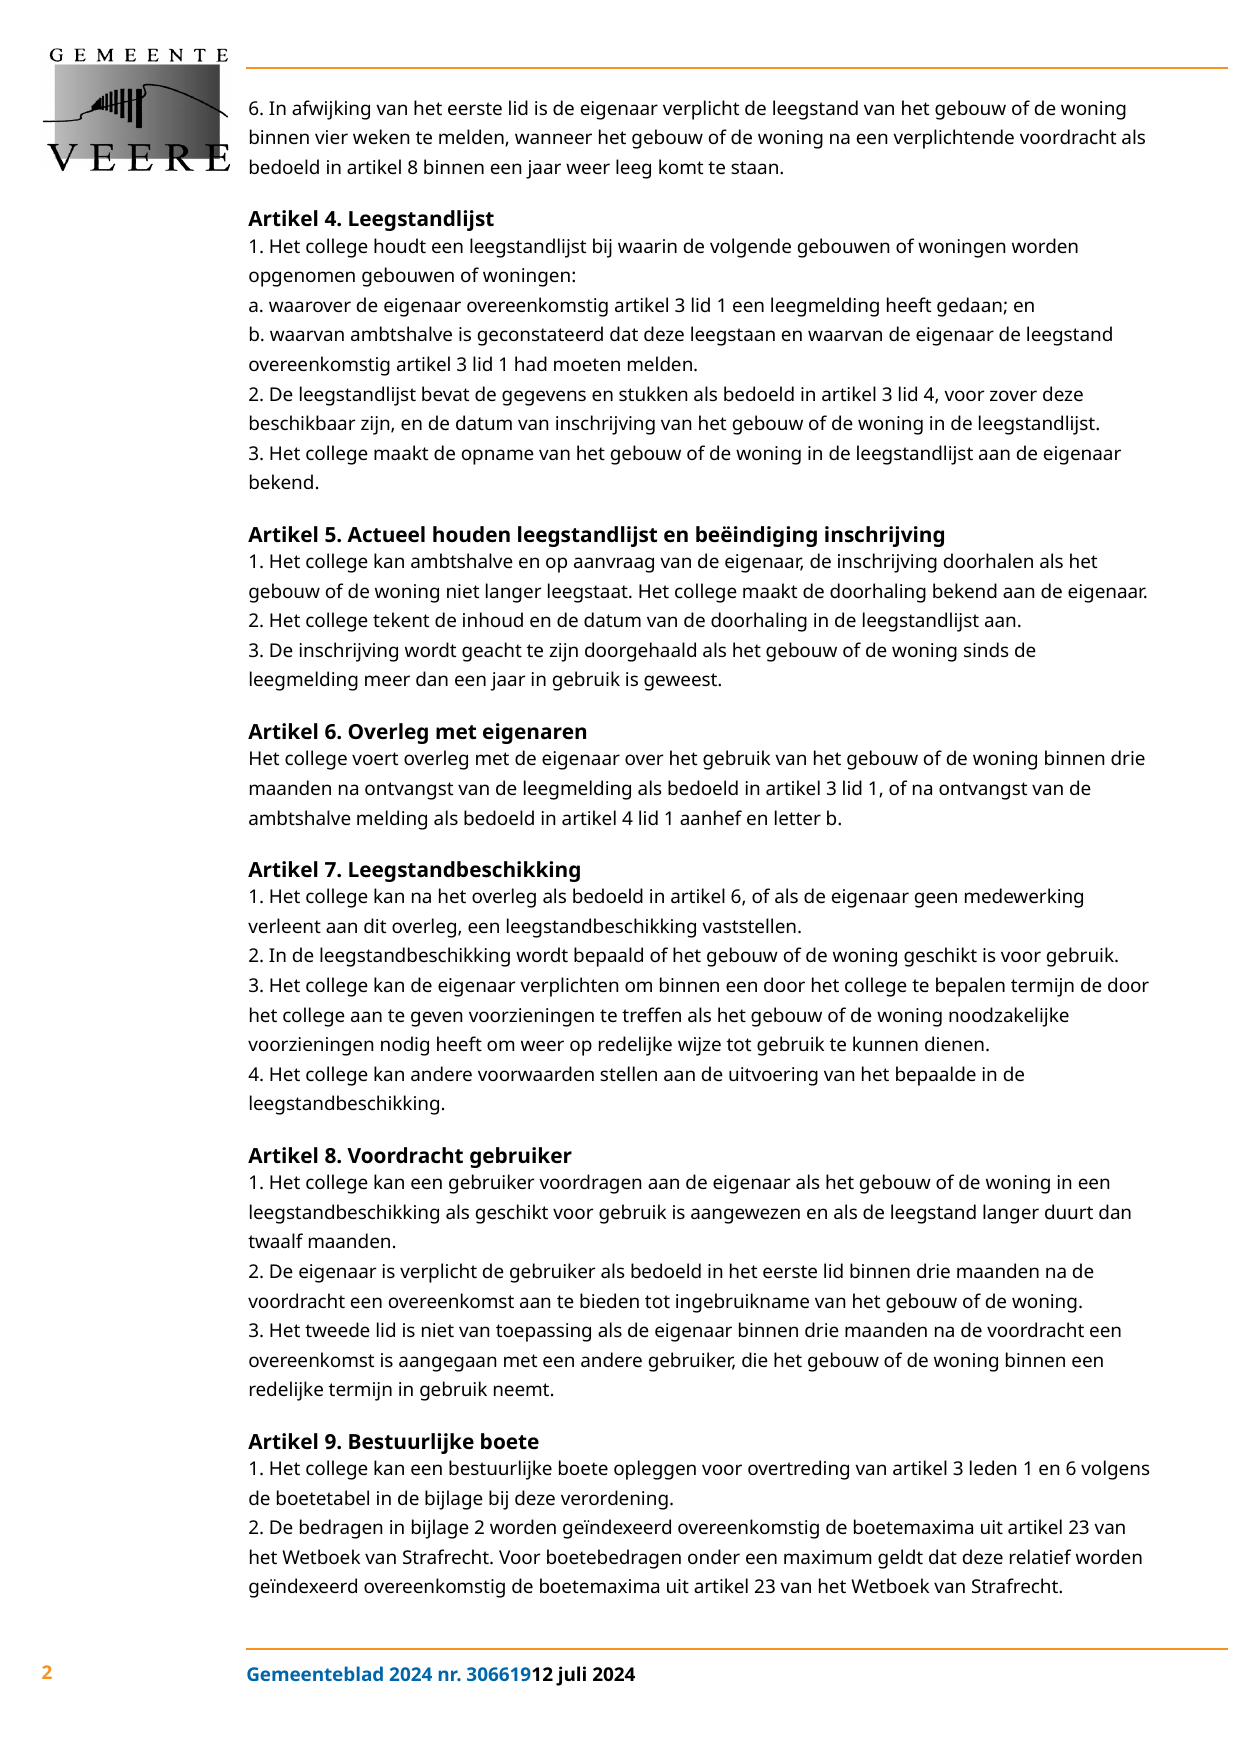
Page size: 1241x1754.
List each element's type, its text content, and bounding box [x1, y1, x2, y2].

text 1. Het college kan ambtshalve en op aanvraag van de eigenaar, de inschrijving doorhalen als het gebouw of de woning niet langer leegstaat. Het college maakt de doorhaling bekend aan de eigenaar. [248, 548, 1152, 604]
text Artikel 8. Voordracht gebruiker [248, 1141, 1152, 1169]
text 1. Het college kan een bestuurlijke boete opleggen voor overtreding van artikel 3 leden 1 en 6 volgens de boetetabel in de bijlage bij deze verordening. [248, 1455, 1152, 1511]
text Artikel 4. Leegstandlijst [248, 204, 1152, 233]
text 3. Het college maakt de opname van het gebouw of de woning in de leegstandlijst aan de eigenaar bekend. [248, 440, 1152, 495]
text 1. Het college houdt een leegstandlijst bij waarin de volgende gebouwen of woningen worden opgenomen gebouwen of woningen: [248, 233, 1152, 288]
text 3. Het college kan de eigenaar verplichten om binnen een door het college te bepalen termijn de door het college aan te geven voorzieningen te treffen als het gebouw of de woning noodzakelijke voorzieningen nodig heeft om weer op redelijke wijze tot gebruik te kunnen dienen. [248, 972, 1152, 1057]
text 1. Het college kan na het overleg als bedoeld in artikel 6, of als de eigenaar geen medewerking verleent aan dit overleg, een leegstandbeschikking vaststellen. [248, 883, 1152, 939]
text 4. Het college kan andere voorwaarden stellen aan de uitvoering van het bepaalde in de leegstandbeschikking. [248, 1061, 1152, 1116]
text 6. In afwijking van het eerste lid is de eigenaar verplicht de leegstand van het gebouw of de woning binnen vier weken te melden, wanneer het gebouw of de woning na een verplichtende voordracht als bedoeld in artikel 8 binnen een jaar weer leeg komt te staan. [248, 95, 1152, 180]
text Artikel 7. Leegstandbeschikking [248, 855, 1152, 883]
text 3. De inschrijving wordt geacht te zijn doorgehaald als het gebouw of de woning sinds de leegmelding meer dan een jaar in gebruik is geweest. [248, 637, 1152, 692]
text Het college voert overleg met de eigenaar over het gebruik van het gebouw of de woning binnen drie maanden na ontvangst van de leegmelding als bedoeld in artikel 3 lid 1, of na ontvangst van de ambtshalve melding als bedoeld in artikel 4 lid 1 aanhef en letter b. [248, 746, 1152, 830]
text 1. Het college kan een gebruiker voordragen aan de eigenaar als het gebouw of de woning in een leegstandbeschikking als geschikt voor gebruik is aangewezen en als de leegstand langer duurt dan twaalf maanden. [248, 1169, 1152, 1254]
picture [41, 47, 231, 172]
text Artikel 6. Overleg met eigenaren [248, 717, 1152, 746]
text 3. Het tweede lid is niet van toepassing als de eigenaar binnen drie maanden na de voordracht een overeenkomst is aangegaan met een andere gebruiker, die het gebouw of de woning binnen een redelijke termijn in gebruik neemt. [248, 1317, 1152, 1402]
text b. waarvan ambtshalve is geconstateerd dat deze leegstaan en waarvan de eigenaar de leegstand overeenkomstig artikel 3 lid 1 had moeten melden. [248, 322, 1152, 377]
text a. waarover de eigenaar overeenkomstig artikel 3 lid 1 een leegmelding heeft gedaan; en [248, 292, 1152, 318]
text 2. Het college tekent de inhoud en de datum van de doorhaling in de leegstandlijst aan. [248, 607, 1152, 633]
text 2. De eigenaar is verplicht de gebruiker als bedoeld in het eerste lid binnen drie maanden na de voordracht een overeenkomst aan te bieden tot ingebruikname van het gebouw of de woning. [248, 1258, 1152, 1313]
text Artikel 5. Actueel houden leegstandlijst en beëindiging inschrijving [248, 520, 1152, 548]
text 2. De leegstandlijst bevat de gegevens en stukken als bedoeld in artikel 3 lid 4, voor zover deze beschikbaar zijn, en de datum van inschrijving van het gebouw of de woning in de leegstandlijst. [248, 381, 1152, 436]
text 2. In de leegstandbeschikking wordt bepaald of het gebouw of de woning geschikt is voor gebruik. [248, 943, 1152, 968]
text 2. De bedragen in bijlage 2 worden geïndexeerd overeenkomstig de boetemaxima uit artikel 23 van het Wetboek van Strafrecht. Voor boetebedragen onder een maximum geldt dat deze relatief worden geïndexeerd overeenkomstig de boetemaxima uit artikel 23 van het Wetboek van Strafrecht. [248, 1514, 1152, 1599]
text Artikel 9. Bestuurlijke boete [248, 1427, 1152, 1455]
